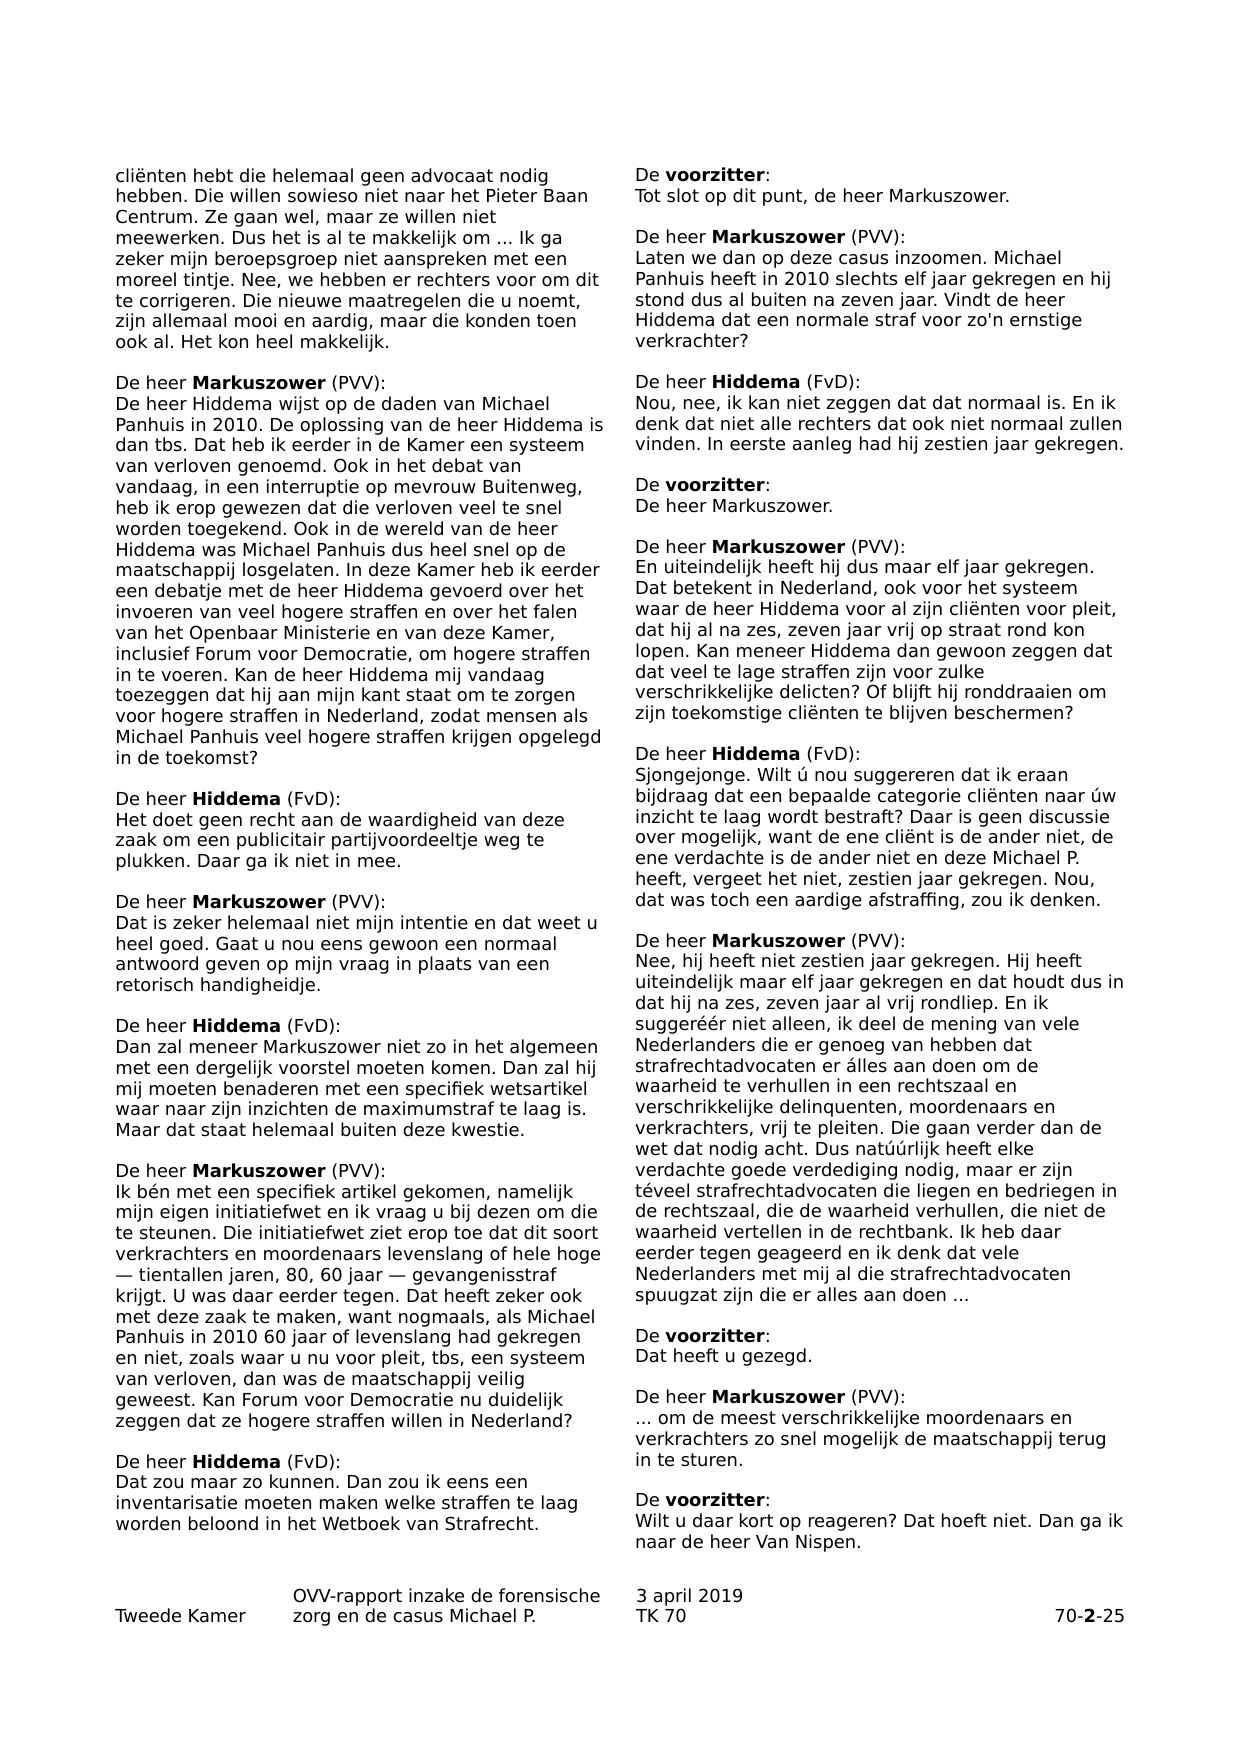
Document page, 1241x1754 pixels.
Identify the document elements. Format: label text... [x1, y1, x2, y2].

text De heer Hiddema wijst op de daden van Michael Panhuis in 2010. De oplossing van de heer Hiddema is dan tbs. Dat heb ik eerder in de Kamer een systeem van verloven genoemd. Ook in het debat van vandaag, in een interruptie op mevrouw Buitenweg, heb ik erop gewezen dat die verloven veel te snel worden toegekend. Ook in de wereld van de heer Hiddema was Michael Panhuis dus heel snel op de maatschappij losgelaten. In deze Kamer heb ik eerder een debatje met de heer Hiddema gevoerd over het invoeren van veel hogere straffen en over het falen van het Openbaar Ministerie en van deze Kamer, inclusief Forum voor Democratie, om hogere straffen in te voeren. Kan de heer Hiddema mij vandaag toezeggen dat hij aan mijn kant staat om te zorgen voor hogere straffen in Nederland, zodat mensen als Michael Panhuis veel hogere straffen krijgen opgelegd in de toekomst? [115, 393, 605, 768]
text Dat heeft u gezegd. [635, 1346, 1125, 1367]
text De voorzitter: [635, 165, 1125, 186]
text cliënten hebt die helemaal geen advocaat nodig hebben. Die willen sowieso niet naar het Pieter Baan Centrum. Ze gaan wel, maar ze willen niet meewerken. Dus het is al te makkelijk om ... Ik ga zeker mijn beroepsgroep niet aanspreken met een moreel tintje. Nee, we hebben er rechters voor om dit te corrigeren. Die nieuwe maatregelen die u noemt, zijn allemaal mooi en aardig, maar die konden toen ook al. Het kon heel makkelijk. [115, 165, 605, 353]
text De heer Markuszower (PVV): [115, 892, 605, 912]
text Sjongejonge. Wilt ú nou suggereren dat ik eraan bijdraag dat een bepaalde categorie cliënten naar úw inzicht te laag wordt bestraft? Daar is geen discussie over mogelijk, want de ene cliënt is de ander niet, de ene verdachte is de ander niet en deze Michael P. heeft, vergeet het niet, zestien jaar gekregen. Nou, dat was toch een aardige afstraffing, zou ik denken. [635, 765, 1125, 911]
text De heer Hiddema (FvD): [635, 372, 1125, 392]
text Ik bén met een specifiek artikel gekomen, namelijk mijn eigen initiatiefwet en ik vraag u bij dezen om die te steunen. Die initiatiefwet ziet erop toe dat dit soort verkrachters en moordenaars levenslang of hele hoge — tientallen jaren, 80, 60 jaar — gevangenisstraf krijgt. U was daar eerder tegen. Dat heeft zeker ook met deze zaak te maken, want nogmaals, als Michael Panhuis in 2010 60 jaar of levenslang had gekregen en niet, zoals waar u nu voor pleit, tbs, een systeem van verloven, dan was de maatschappij veilig geweest. Kan Forum voor Democratie nu duidelijk zeggen dat ze hogere straffen willen in Nederland? [115, 1181, 605, 1431]
text Nou, nee, ik kan niet zeggen dat dat normaal is. En ik denk dat niet alle rechters dat ook niet normaal zullen vinden. In eerste aanleg had hij zestien jaar gekregen. [635, 392, 1125, 455]
text De heer Markuszower (PVV): [635, 931, 1125, 951]
text Het doet geen recht aan de waardigheid van deze zaak om een publicitair partijvoordeeltje weg te plukken. Daar ga ik niet in mee. [115, 809, 605, 872]
text Laten we dan op deze casus inzoomen. Michael Panhuis heeft in 2010 slechts elf jaar gekregen en hij stond dus al buiten na zeven jaar. Vindt de heer Hiddema dat een normale straf voor zo'n ernstige verkrachter? [635, 248, 1125, 352]
text De heer Markuszower. [635, 496, 1125, 517]
text De heer Markuszower (PVV): [635, 1387, 1125, 1408]
text De heer Hiddema (FvD): [635, 744, 1125, 765]
text De heer Hiddema (FvD): [115, 788, 605, 809]
text De heer Markuszower (PVV): [115, 1161, 605, 1181]
text De heer Hiddema (FvD): [115, 1016, 605, 1037]
text Tot slot op dit punt, de heer Markuszower. [635, 186, 1125, 207]
text ... om de meest verschrikkelijke moordenaars en verkrachters zo snel mogelijk de maatschappij terug in te sturen. [635, 1408, 1125, 1470]
text Dat is zeker helemaal niet mijn intentie en dat weet u heel goed. Gaat u nou eens gewoon een normaal antwoord geven op mijn vraag in plaats van een retorisch handigheidje. [115, 912, 605, 996]
text De heer Markuszower (PVV): [115, 373, 605, 393]
text En uiteindelijk heeft hij dus maar elf jaar gekregen. Dat betekent in Nederland, ook voor het systeem waar de heer Hiddema voor al zijn cliënten voor pleit, dat hij al na zes, zeven jaar vrij op straat rond kon lopen. Kan meneer Hiddema dan gewoon zeggen dat dat veel te lage straffen zijn voor zulke verschrikkelijke delicten? Of blijft hij ronddraaien om zijn toekomstige cliënten te blijven beschermen? [635, 557, 1125, 724]
text Nee, hij heeft niet zestien jaar gekregen. Hij heeft uiteindelijk maar elf jaar gekregen en dat houdt dus in dat hij na zes, zeven jaar al vrij rondliep. En ik suggeréér niet alleen, ik deel de mening van vele Nederlanders die er genoeg van hebben dat strafrechtadvocaten er álles aan doen om de waarheid te verhullen in een rechtszaal en verschrikkelijke delinquenten, moordenaars en verkrachters, vrij te pleiten. Die gaan verder dan de wet dat nodig acht. Dus natúúrlijk heeft elke verdachte goede verdediging nodig, maar er zijn téveel strafrechtadvocaten die liegen en bedriegen in de rechtszaal, die de waarheid verhullen, die niet de waarheid vertellen in de rechtbank. Ik heb daar eerder tegen geageerd en ik denk dat vele Nederlanders met mij al die strafrechtadvocaten spuugzat zijn die er alles aan doen ... [635, 951, 1125, 1305]
text Wilt u daar kort op reageren? Dat hoeft niet. Dan ga ik naar de heer Van Nispen. [635, 1511, 1125, 1553]
text Dat zou maar zo kunnen. Dan zou ik eens een inventarisatie moeten maken welke straffen te laag worden beloond in het Wetboek van Strafrecht. [115, 1472, 605, 1535]
text De voorzitter: [635, 1325, 1125, 1346]
text De heer Markuszower (PVV): [635, 227, 1125, 248]
text Dan zal meneer Markuszower niet zo in het algemeen met een dergelijk voorstel moeten komen. Dan zal hij mij moeten benaderen met een specifiek wetsartikel waar naar zijn inzichten de maximumstraf te laag is. Maar dat staat helemaal buiten deze kwestie. [115, 1037, 605, 1141]
text De heer Markuszower (PVV): [635, 537, 1125, 557]
text De voorzitter: [635, 475, 1125, 496]
text De voorzitter: [635, 1490, 1125, 1511]
text De heer Hiddema (FvD): [115, 1451, 605, 1472]
